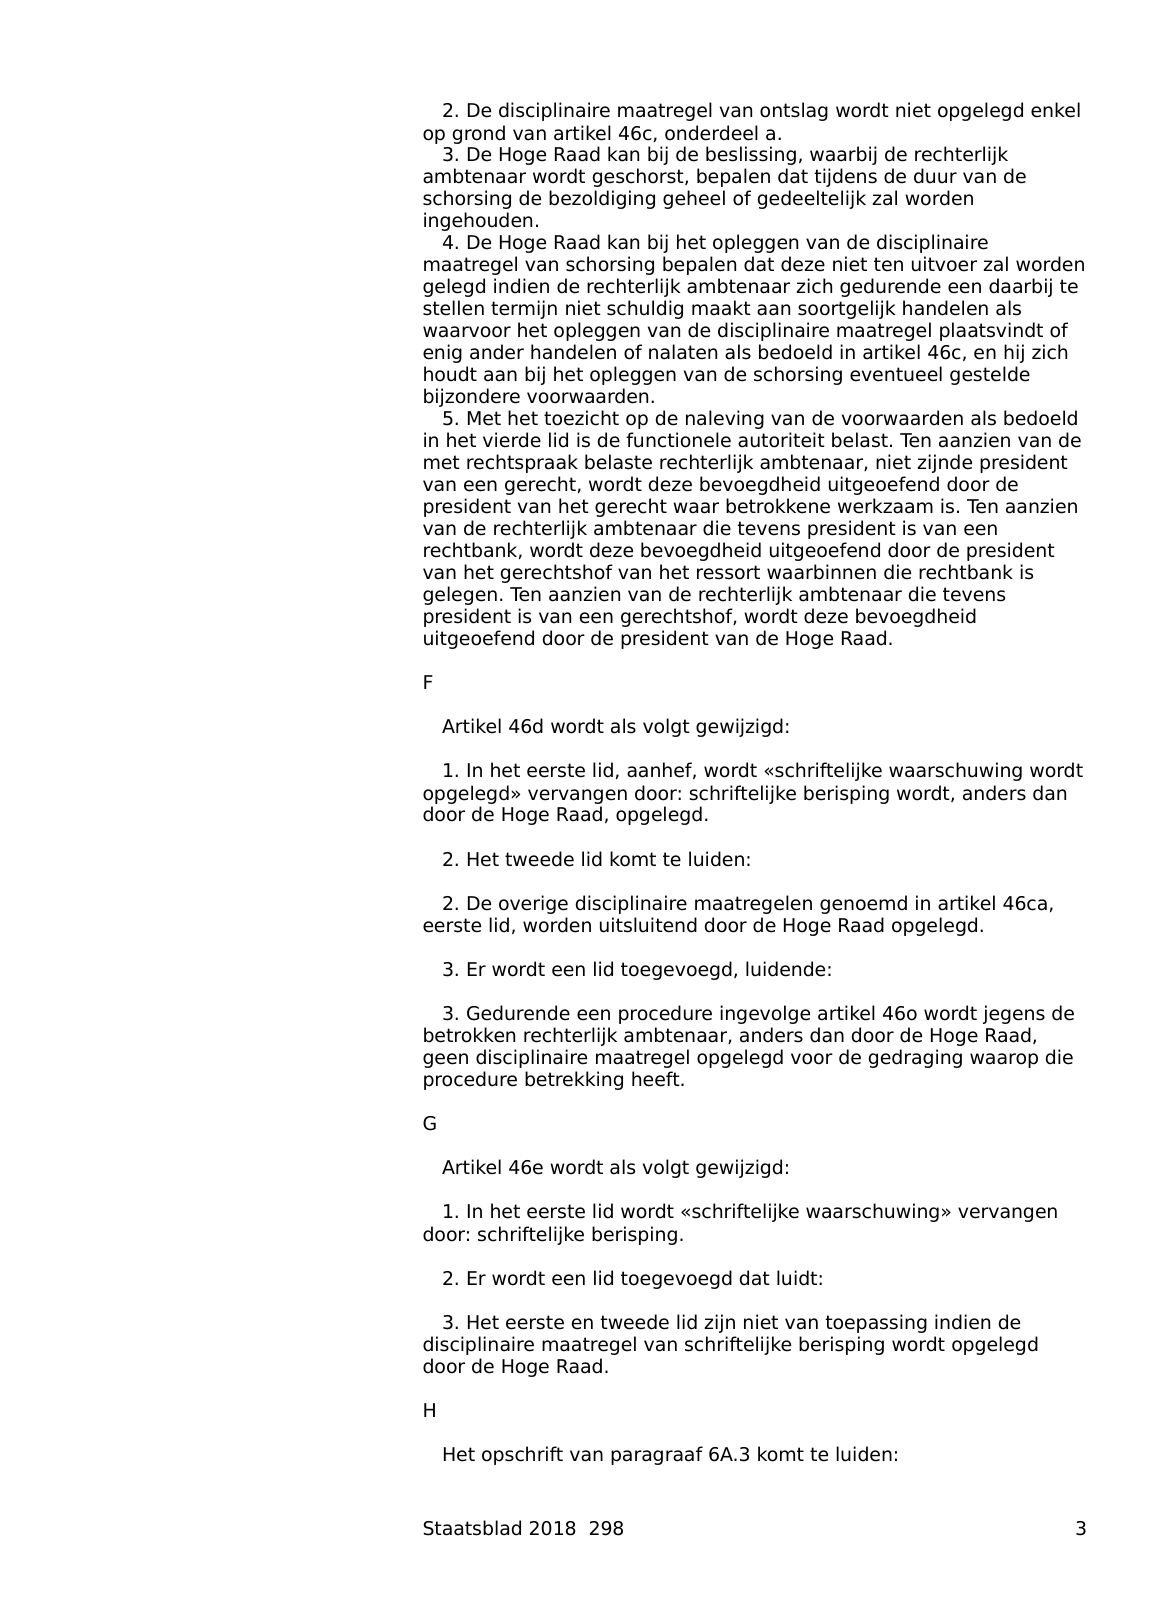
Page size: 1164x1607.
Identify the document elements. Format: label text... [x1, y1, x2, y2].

text 2. Het tweede lid komt te luiden: [422, 848, 1087, 871]
text H [422, 1400, 1087, 1422]
text 3. De Hoge Raad kan bij de beslissing, waarbij de rechterlijk ambtenaar wordt geschorst, bepalen dat tijdens de duur van de schorsing de bezoldiging geheel of gedeeltelijk zal worden ingehouden. [422, 144, 1087, 232]
text 1. In het eerste lid wordt «schriftelijke waarschuwing» vervangen door: schriftelijke berisping. [422, 1201, 1087, 1245]
text 2. De disciplinaire maatregel van ontslag wordt niet opgelegd enkel op grond van artikel 46c, onderdeel a. [422, 100, 1087, 144]
text 1. In het eerste lid, aanhef, wordt «schriftelijke waarschuwing wordt opgelegd» vervangen door: schriftelijke berisping wordt, anders dan door de Hoge Raad, opgelegd. [422, 760, 1087, 826]
text Artikel 46d wordt als volgt gewijzigd: [422, 716, 1087, 738]
text Artikel 46e wordt als volgt gewijzigd: [422, 1157, 1087, 1179]
text 2. Er wordt een lid toegevoegd dat luidt: [422, 1268, 1087, 1289]
text 2. De overige disciplinaire maatregelen genoemd in artikel 46ca, eerste lid, worden uitsluitend door de Hoge Raad opgelegd. [422, 893, 1087, 937]
text 3. Het eerste en tweede lid zijn niet van toepassing indien de disciplinaire maatregel van schriftelijke berisping wordt opgelegd door de Hoge Raad. [422, 1312, 1087, 1378]
text Het opschrift van paragraaf 6A.3 komt te luiden: [422, 1444, 1087, 1466]
text 3. Gedurende een procedure ingevolge artikel 46o wordt jegens de betrokken rechterlijk ambtenaar, anders dan door de Hoge Raad, geen disciplinaire maatregel opgelegd voor de gedraging waarop die procedure betrekking heeft. [422, 1003, 1087, 1091]
text 4. De Hoge Raad kan bij het opleggen van de disciplinaire maatregel van schorsing bepalen dat deze niet ten uitvoer zal worden gelegd indien de rechterlijk ambtenaar zich gedurende een daarbij te stellen termijn niet schuldig maakt aan soortgelijk handelen als waarvoor het opleggen van de disciplinaire maatregel plaatsvindt of enig ander handelen of nalaten als bedoeld in artikel 46c, en hij zich houdt aan bij het opleggen van de schorsing eventueel gestelde bijzondere voorwaarden. [422, 232, 1087, 408]
text 5. Met het toezicht op de naleving van de voorwaarden als bedoeld in het vierde lid is de functionele autoriteit belast. Ten aanzien van de met rechtspraak belaste rechterlijk ambtenaar, niet zijnde president van een gerecht, wordt deze bevoegdheid uitgeoefend door de president van het gerecht waar betrokkene werkzaam is. Ten aanzien van de rechterlijk ambtenaar die tevens president is van een rechtbank, wordt deze bevoegdheid uitgeoefend door de president van het gerechtshof van het ressort waarbinnen die rechtbank is gelegen. Ten aanzien van de rechterlijk ambtenaar die tevens president is van een gerechtshof, wordt deze bevoegdheid uitgeoefend door de president van de Hoge Raad. [422, 408, 1087, 650]
text F [422, 672, 1087, 694]
text 3. Er wordt een lid toegevoegd, luidende: [422, 959, 1087, 981]
text G [422, 1113, 1087, 1135]
